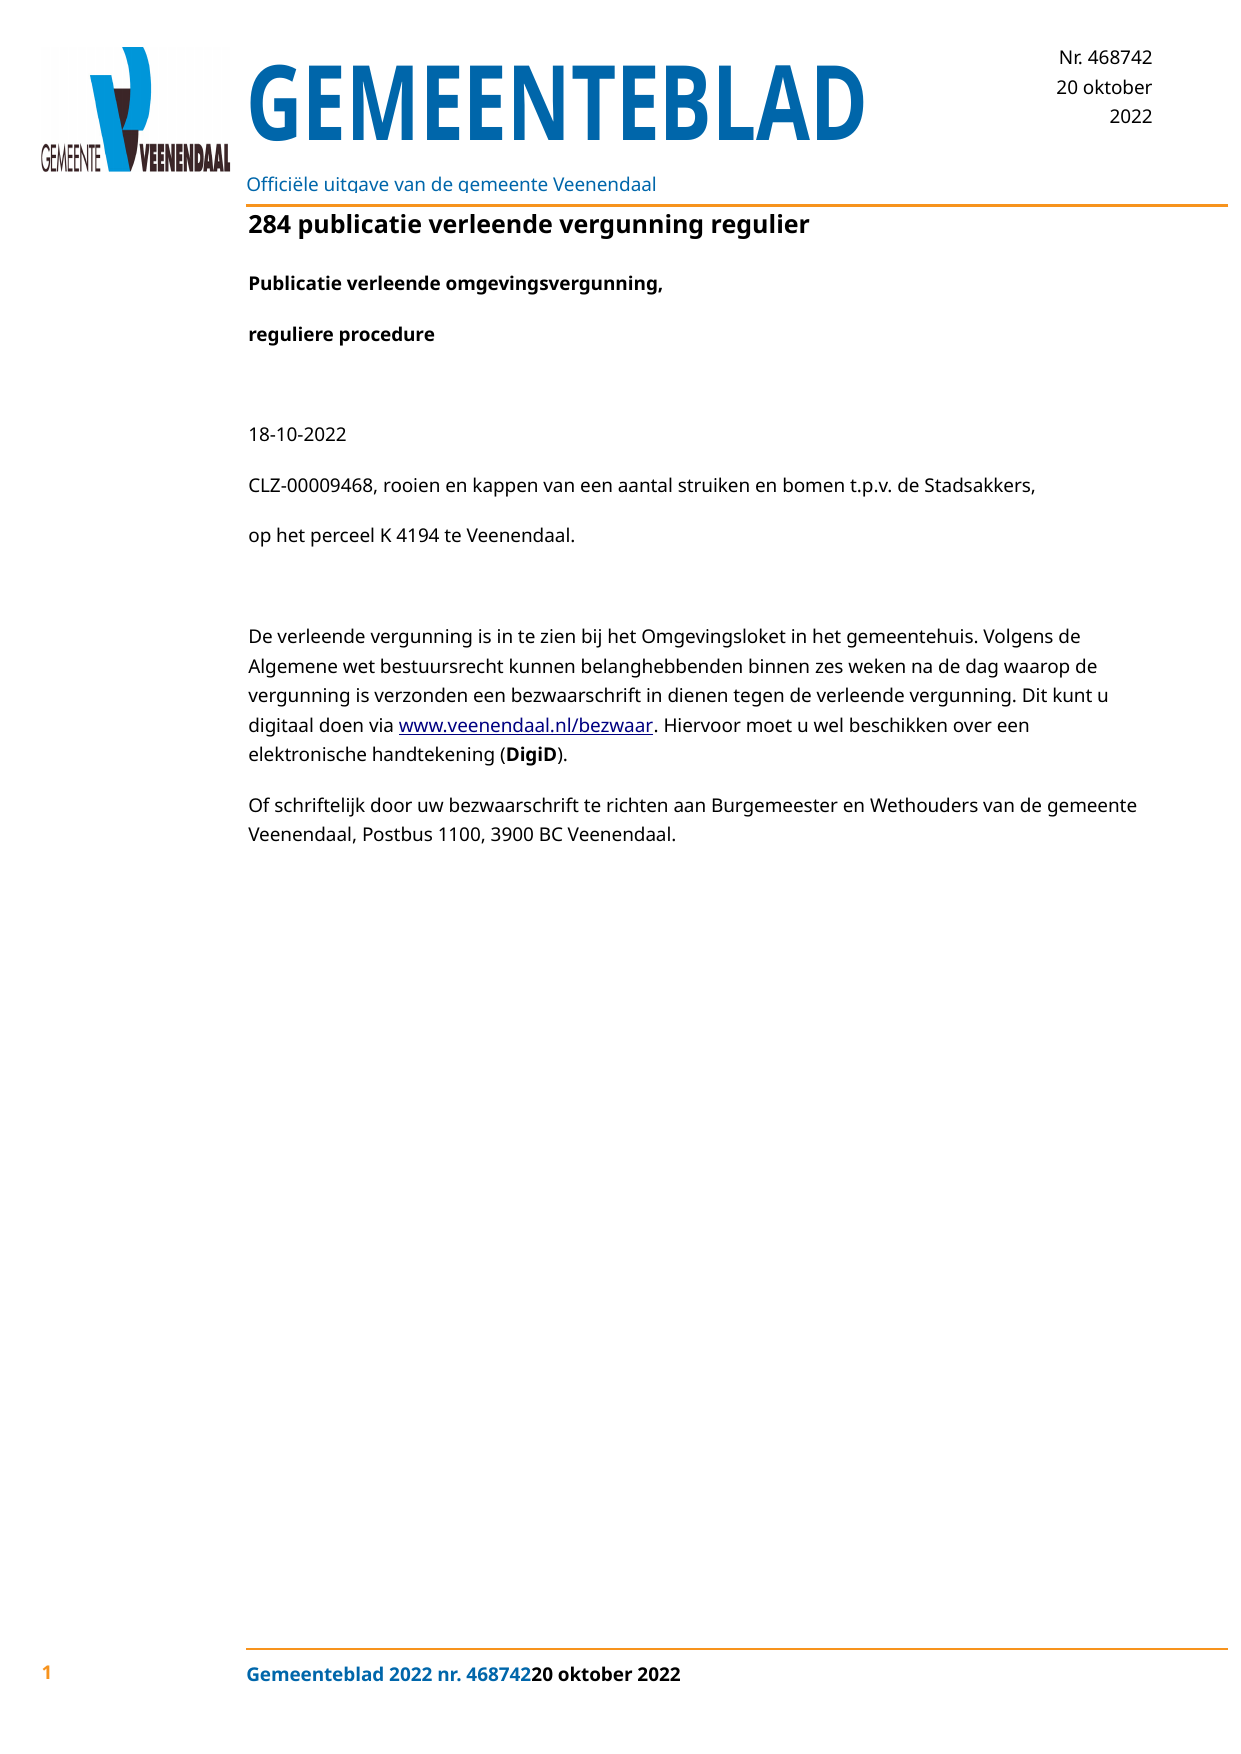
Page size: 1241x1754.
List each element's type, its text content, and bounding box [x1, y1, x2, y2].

text CLZ-00009468, rooien en kappen van een aantal struiken en bomen t.p.v. de Stadsakkers, [248, 472, 1152, 498]
text 18-10-2022 [248, 422, 1152, 447]
text reguliere procedure [248, 321, 1152, 346]
text Publicatie verleende omgevingsvergunning, [248, 270, 1152, 296]
text 284 publicatie verleende vergunning regulier [248, 207, 1152, 241]
picture [41, 47, 130, 172]
text Of schriftelijk door uw bezwaarschrift te richten aan Burgemeester en Wethouders van de gemeente Veenendaal, Postbus 1100, 3900 BC Veenendaal. [248, 792, 1152, 847]
text op het perceel K 4194 te Veenendaal. [248, 522, 1152, 548]
text De verleende vergunning is in te zien bij het Omgevingsloket in het gemeentehuis. Volgens de Algemene wet bestuursrecht kunnen belanghebbenden binnen zes weken na de dag waarop de vergunning is verzonden een bezwaarschrift in dienen tegen de verleende vergunning. Dit kunt u digitaal doen via www.veenendaal.nl/bezwaar. Hiervoor moet u wel beschikken over een elektronische handtekening (DigiD). [248, 623, 1152, 767]
picture [123, 47, 231, 172]
